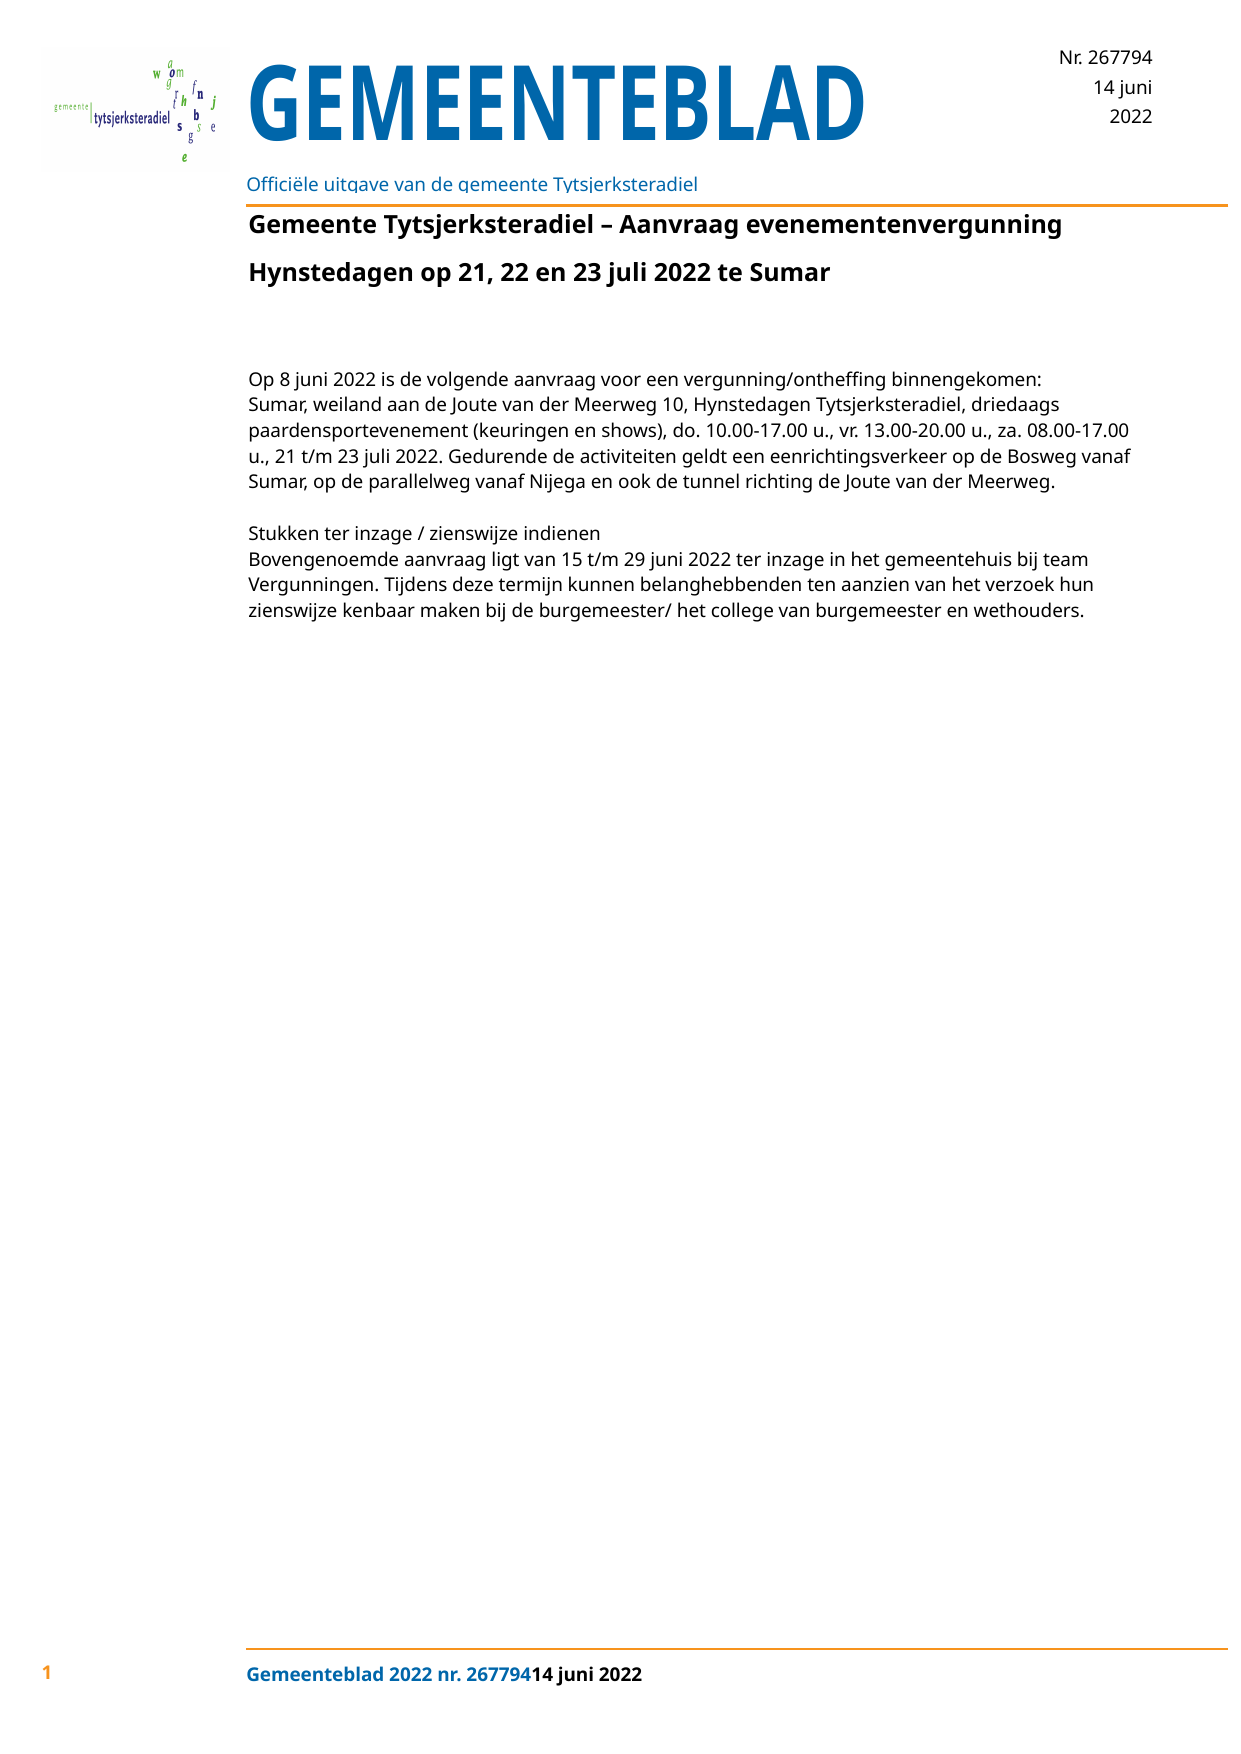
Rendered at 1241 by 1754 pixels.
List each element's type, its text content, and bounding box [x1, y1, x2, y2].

text Gemeente Tytsjerksteradiel – Aanvraag evenementenvergunning Hynstedagen op 21, 22 en 23 juli 2022 te Sumar [248, 207, 1152, 288]
text Stukken ter inzage / zienswijze indienen [248, 520, 1152, 546]
text Bovengenoemde aanvraag ligt van 15 t/m 29 juni 2022 ter inzage in het gemeentehuis bij team Vergunningen. Tijdens deze termijn kunnen belanghebbenden ten aanzien van het verzoek hun zienswijze kenbaar maken bij de burgemeester/ het college van burgemeester en wethouders. [248, 546, 1152, 623]
text Sumar, weiland aan de Joute van der Meerweg 10, Hynstedagen Tytsjerksteradiel, driedaags paardensportevenement (keuringen en shows), do. 10.00-17.00 u., vr. 13.00-20.00 u., za. 08.00-17.00 u., 21 t/m 23 juli 2022. Gedurende de activiteiten geldt een eenrichtingsverkeer op de Bosweg vanaf Sumar, op de parallelweg vanaf Nijega en ook de tunnel richting de Joute van der Meerweg. [248, 391, 1152, 494]
text Op 8 juni 2022 is de volgende aanvraag voor een vergunning/ontheffing binnengekomen: [248, 366, 1152, 391]
picture [41, 47, 231, 172]
